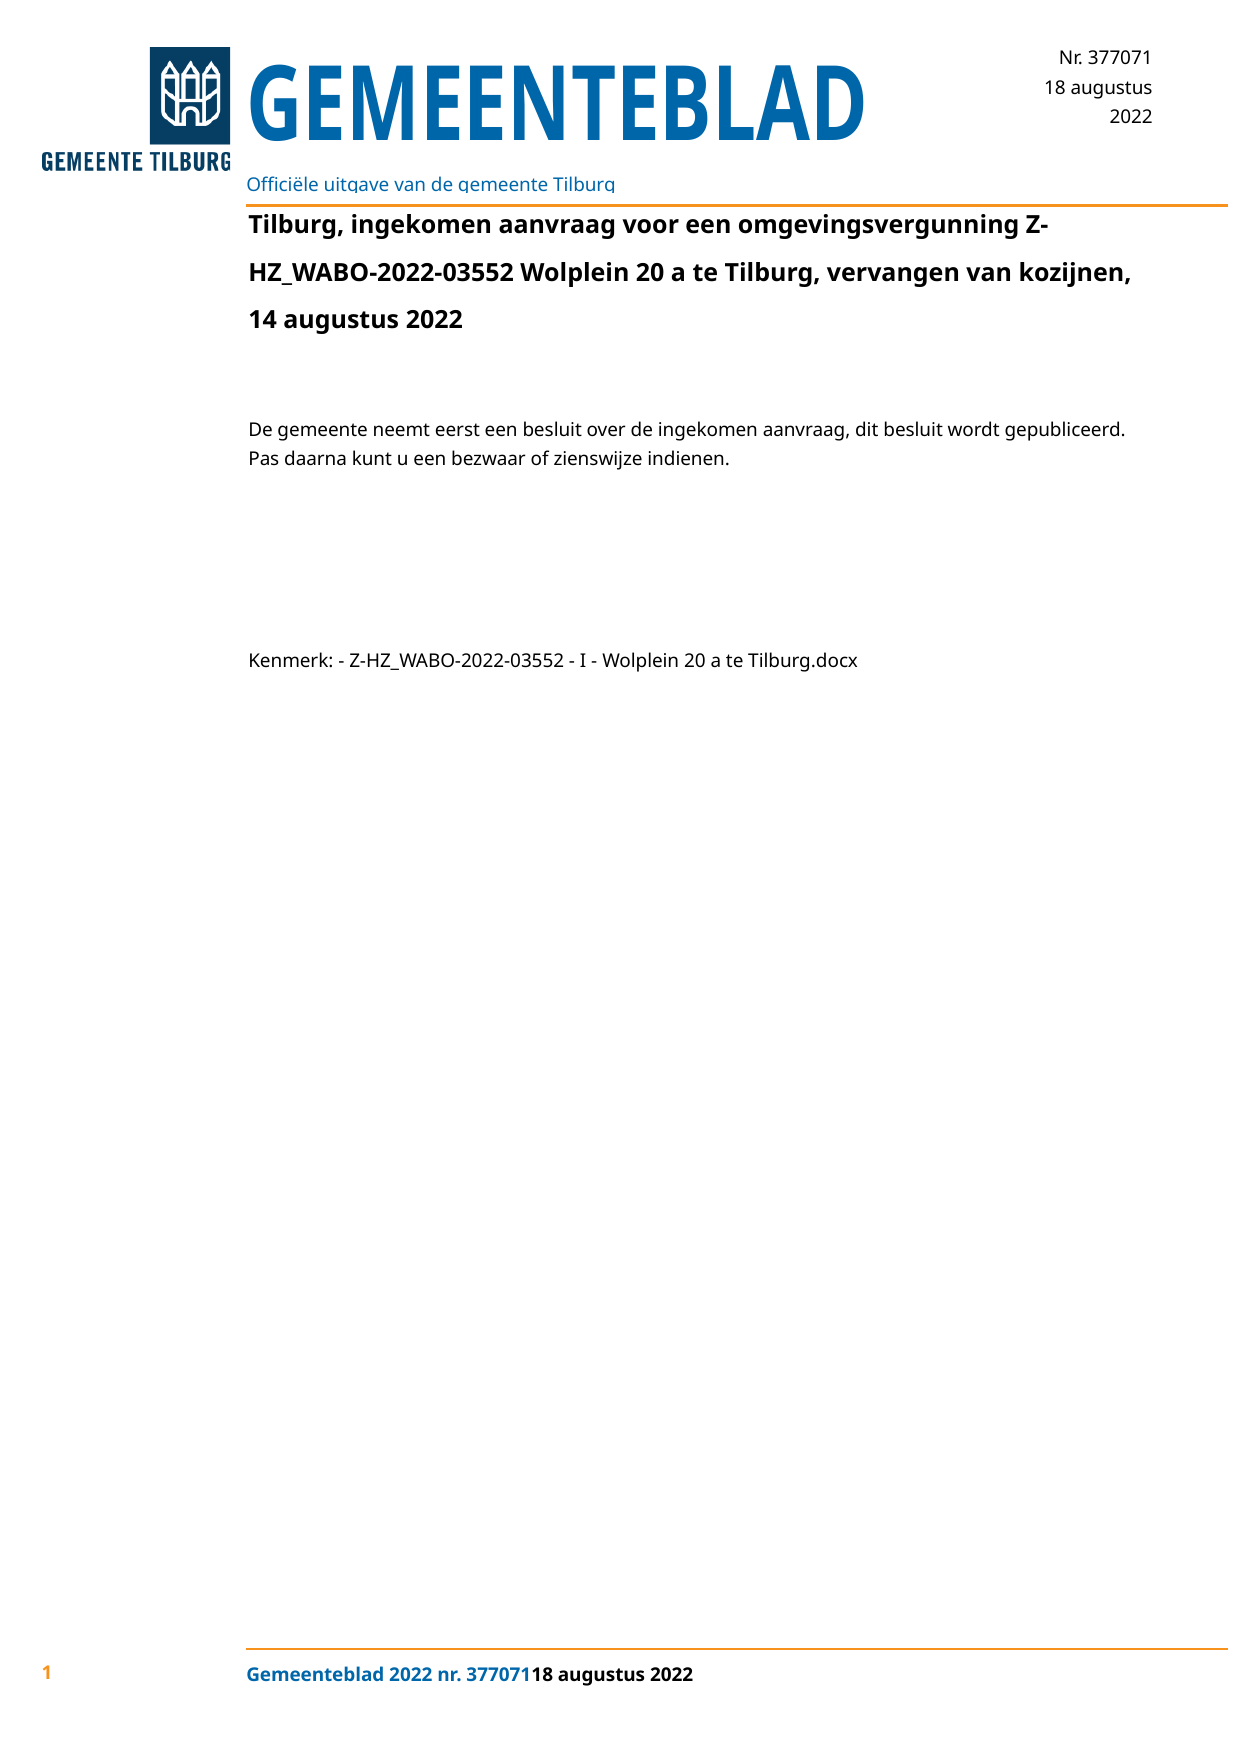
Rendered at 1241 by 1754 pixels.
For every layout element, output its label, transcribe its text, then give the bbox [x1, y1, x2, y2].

picture [41, 47, 231, 172]
text De gemeente neemt eerst een besluit over de ingekomen aanvraag, dit besluit wordt gepubliceerd. Pas daarna kunt u een bezwaar of zienswijze indienen. [248, 416, 1152, 471]
text Kenmerk: - Z-HZ_WABO-2022-03552 - I - Wolplein 20 a te Tilburg.docx [248, 647, 1152, 673]
text Tilburg, ingekomen aanvraag voor een omgevingsvergunning Z-HZ_WABO-2022-03552 Wolplein 20 a te Tilburg, vervangen van kozijnen, 14 augustus 2022 [248, 207, 1152, 336]
